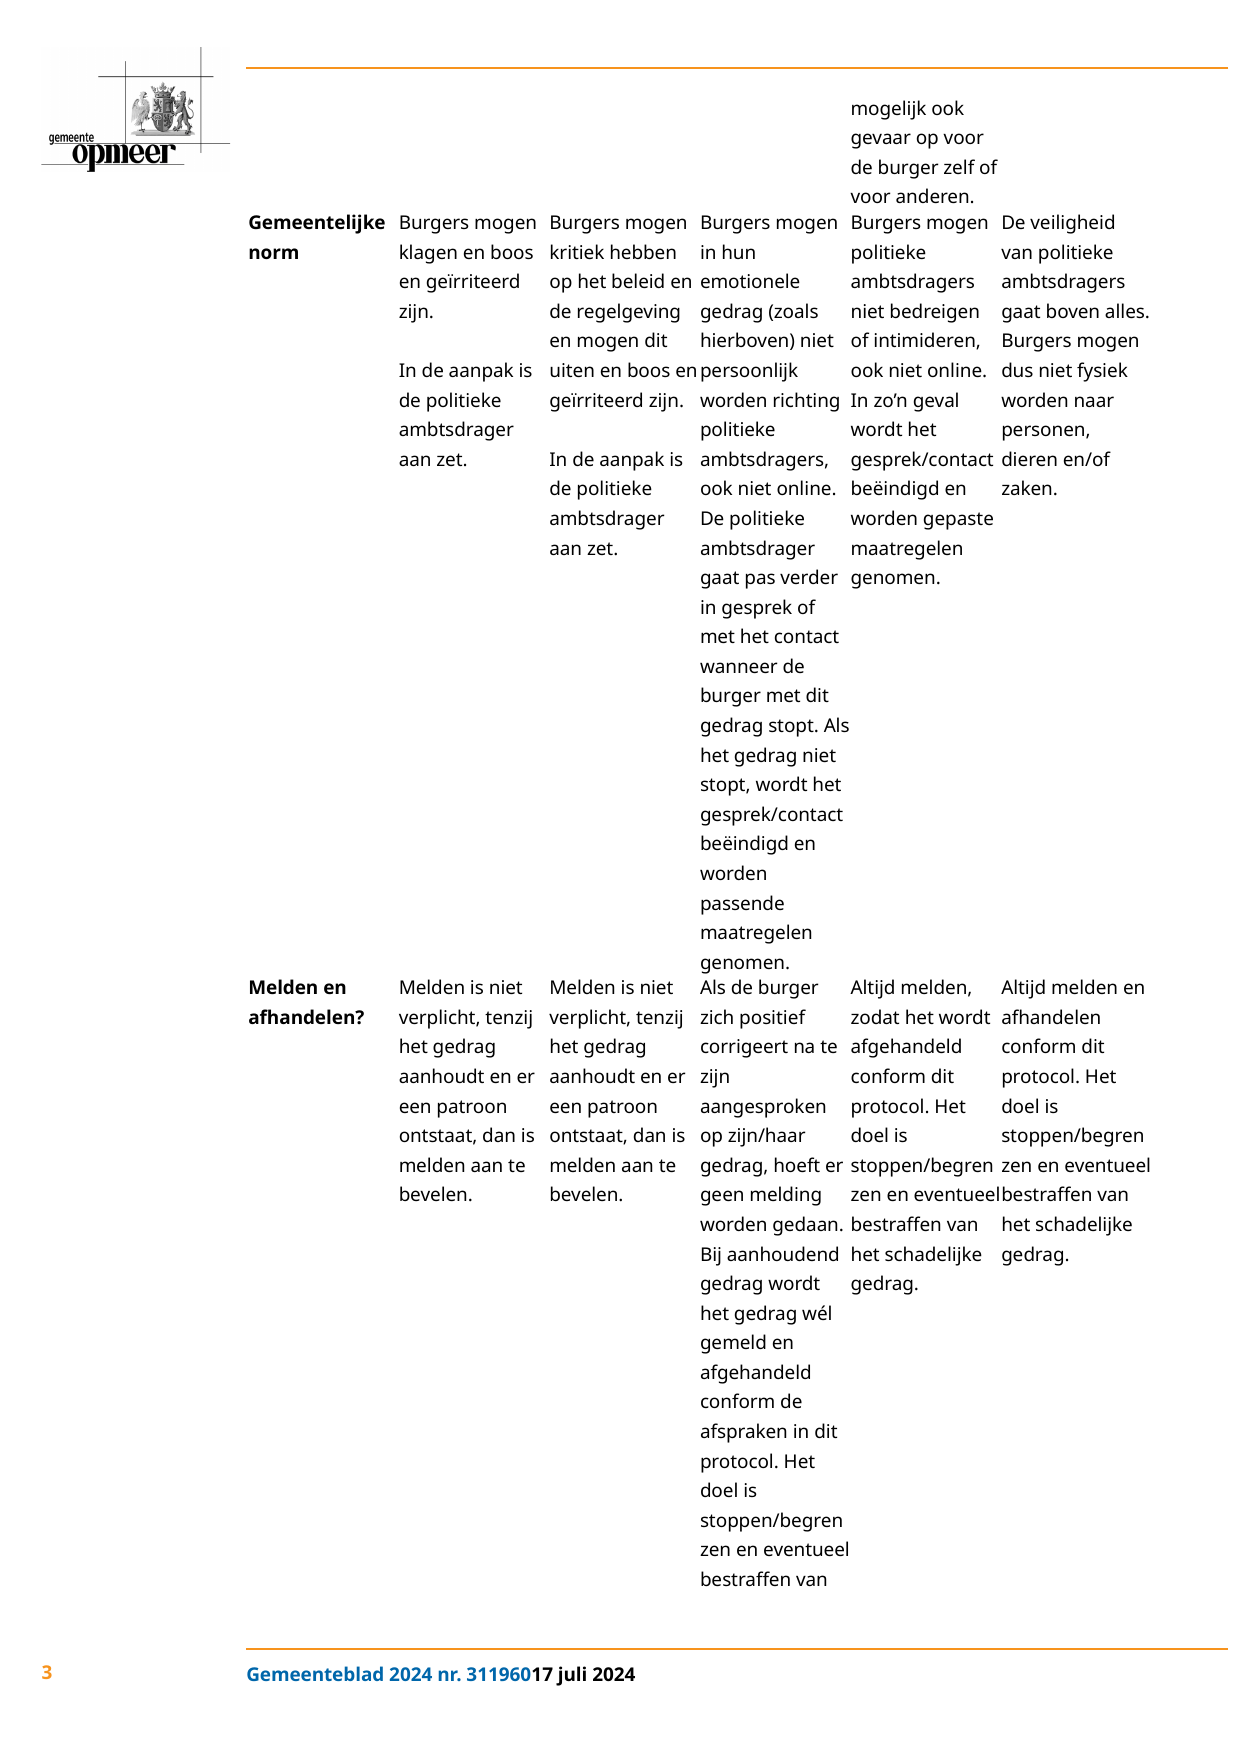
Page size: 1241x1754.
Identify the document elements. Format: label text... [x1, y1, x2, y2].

table_cell Burgers mogen politieke ambtsdragers niet bedreigen of intimideren, ook niet online. In zo’n geval wordt het gesprek/contact beëindigd en worden gepaste maatregelen genomen. [850, 209, 1001, 974]
table_cell Melden is niet verplicht, tenzij het gedrag aanhoudt en er een patroon ontstaat, dan is melden aan te bevelen. [549, 975, 700, 1592]
table_cell [399, 95, 549, 209]
table_cell Burgers mogen klagen en boos en geïrriteerd zijn. In de aanpak is de politieke ambtsdrager aan zet. [399, 209, 549, 974]
table_cell Burgers mogen in hun emotionele gedrag (zoals hierboven) niet persoonlijk worden richting politieke ambtsdragers, ook niet online. De politieke ambtsdrager gaat pas verder in gesprek of met het contact wanneer de burger met dit gedrag stopt. Als het gedrag niet stopt, wordt het gesprek/contact beëindigd en worden passende maatregelen genomen. [700, 209, 850, 974]
table_cell mogelijk ook gevaar op voor de burger zelf of voor anderen. [850, 95, 1001, 209]
table_cell Altijd melden en afhandelen conform dit protocol. Het doel is stoppen/begrenzen en eventueel bestraffen van het schadelijke gedrag. [1001, 975, 1152, 1592]
table_cell Melden is niet verplicht, tenzij het gedrag aanhoudt en er een patroon ontstaat, dan is melden aan te bevelen. [399, 975, 549, 1592]
table_cell Altijd melden, zodat het wordt afgehandeld conform dit protocol. Het doel is stoppen/begrenzen en eventueel bestraffen van het schadelijke gedrag. [850, 975, 1001, 1592]
table_cell [700, 95, 850, 209]
table_cell Burgers mogen kritiek hebben op het beleid en de regelgeving en mogen dit uiten en boos en geïrriteerd zijn. In de aanpak is de politieke ambtsdrager aan zet. [549, 209, 700, 974]
table_cell Als de burger zich positief corrigeert na te zijn aangesproken op zijn/haar gedrag, hoeft er geen melding worden gedaan. Bij aanhoudend gedrag wordt het gedrag wél gemeld en afgehandeld conform de afspraken in dit protocol. Het doel is stoppen/begrenzen en eventueel bestraffen van [700, 975, 850, 1592]
table_cell De veiligheid van politieke ambtsdragers gaat boven alles. Burgers mogen dus niet fysiek worden naar personen, dieren en/of zaken. [1001, 209, 1152, 974]
table_cell [1001, 95, 1152, 209]
table_cell [248, 95, 398, 209]
picture [41, 47, 231, 172]
table_cell [549, 95, 700, 209]
table_cell Melden en afhandelen? [248, 975, 398, 1592]
table_cell Gemeentelijke norm [248, 209, 398, 974]
